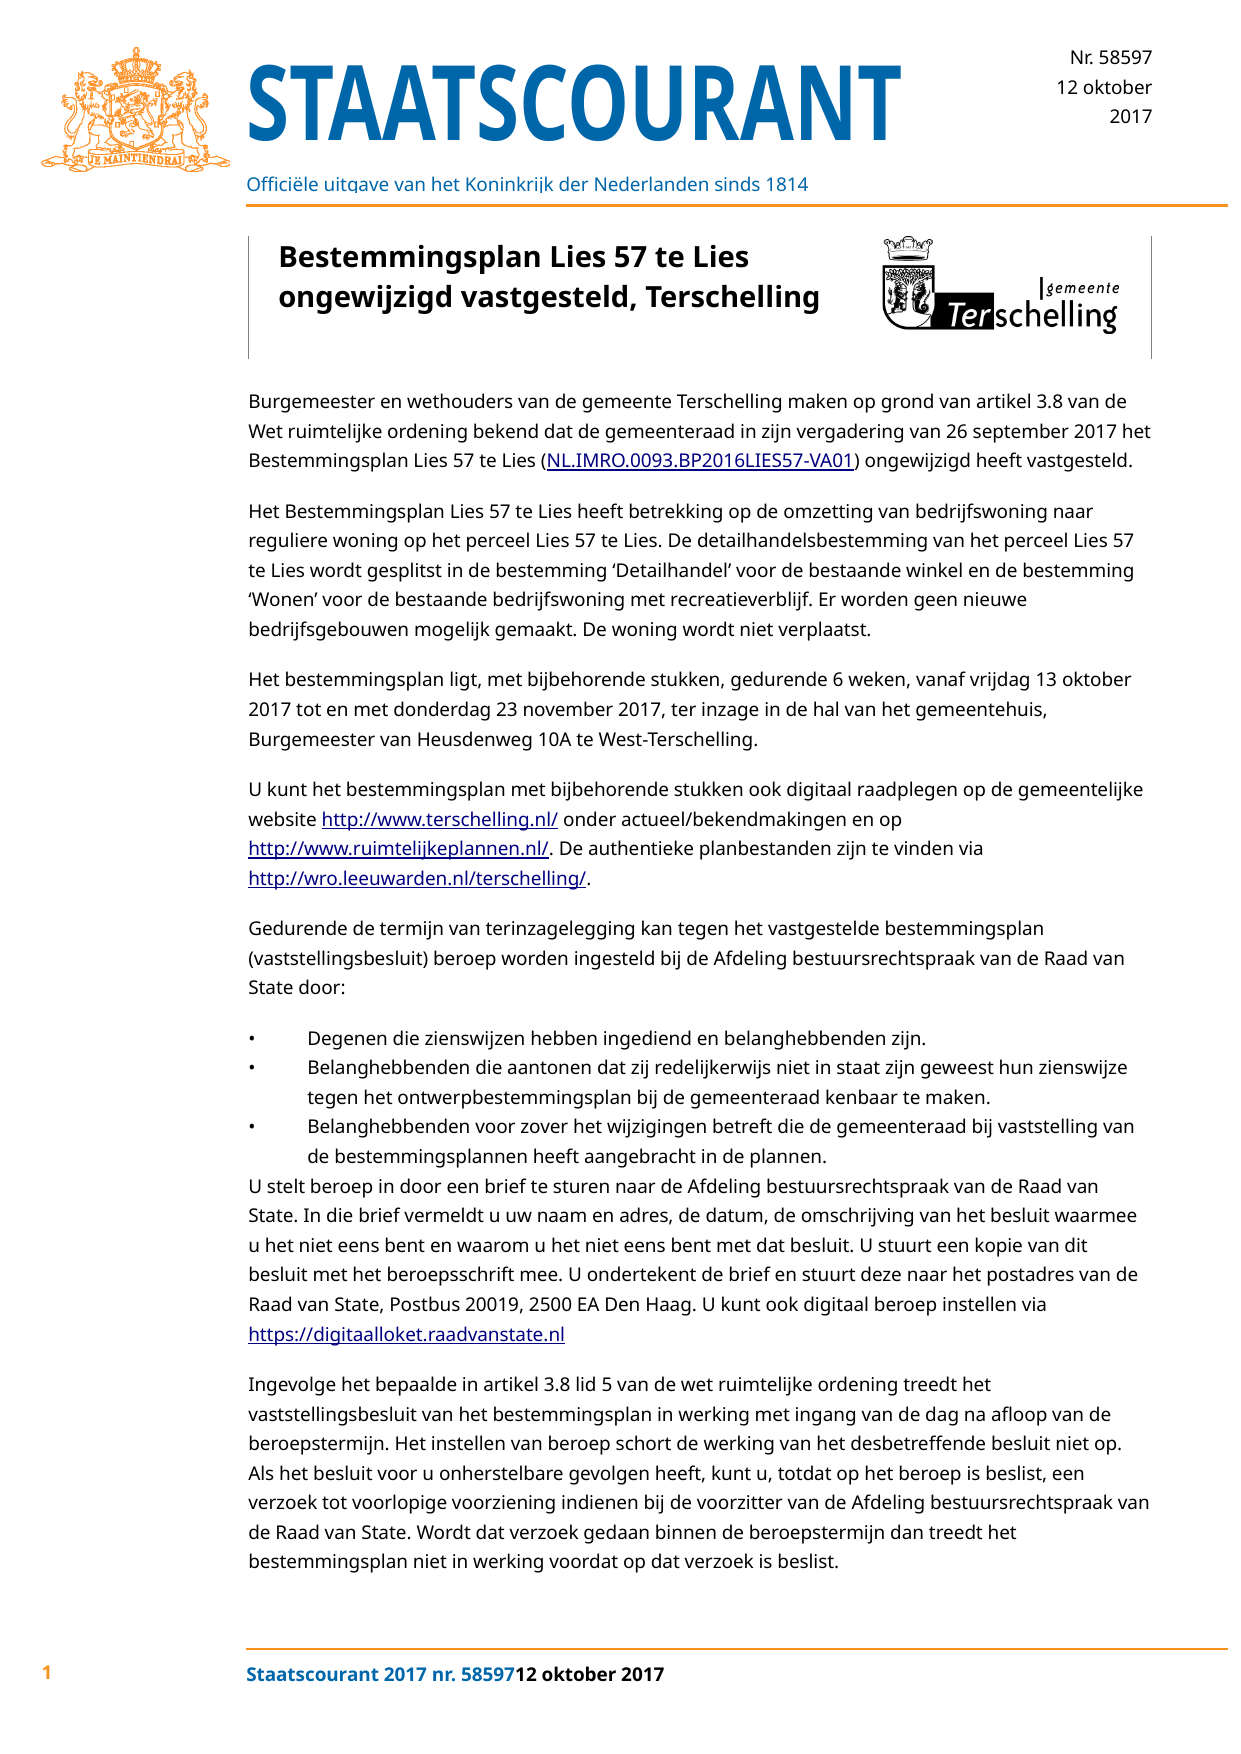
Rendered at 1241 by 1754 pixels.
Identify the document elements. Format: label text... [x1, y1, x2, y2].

text Gedurende de termijn van terinzagelegging kan tegen het vastgestelde bestemmingsplan (vaststellingsbesluit) beroep worden ingesteld bij de Afdeling bestuursrechtspraak van de Raad van State door: [248, 915, 1152, 1000]
list Degenen die zienswijzen hebben ingediend en belanghebbenden zijn. [248, 1025, 1152, 1051]
text Ingevolge het bepaalde in artikel 3.8 lid 5 van de wet ruimtelijke ordening treedt het vaststellingsbesluit van het bestemmingsplan in werking met ingang van de dag na afloop van de beroepstermijn. Het instellen van beroep schort de werking van het desbetreffende besluit niet op. Als het besluit voor u onherstelbare gevolgen heeft, kunt u, totdat op het beroep is beslist, een verzoek tot voorlopige voorziening indienen bij de voorzitter van de Afdeling bestuursrechtspraak van de Raad van State. Wordt dat verzoek gedaan binnen de beroepstermijn dan treedt het bestemmingsplan niet in werking voordat op dat verzoek is beslist. [248, 1371, 1152, 1574]
text Het Bestemmingsplan Lies 57 te Lies heeft betrekking op de omzetting van bedrijfswoning naar reguliere woning op het perceel Lies 57 te Lies. De detailhandelsbestemming van het perceel Lies 57 te Lies wordt gesplitst in de bestemming ‘Detailhandel’ voor de bestaande winkel en de bestemming ‘Wonen’ voor de bestaande bedrijfswoning met recreatieverblijf. Er worden geen nieuwe bedrijfsgebouwen mogelijk gemaakt. De woning wordt niet verplaatst. [248, 498, 1152, 642]
table_header [850, 236, 1151, 359]
text U stelt beroep in door een brief te sturen naar de Afdeling bestuursrechtspraak van de Raad van State. In die brief vermeldt u uw naam en adres, de datum, de omschrijving van het besluit waarmee u het niet eens bent en waarom u het niet eens bent met dat besluit. U stuurt een kopie van dit besluit met het beroepsschrift mee. U ondertekent de brief en stuurt deze naar het postadres van de Raad van State, Postbus 20019, 2500 EA Den Haag. U kunt ook digitaal beroep instellen via https://digitaalloket.raadvanstate.nl [248, 1173, 1152, 1347]
list Belanghebbenden die aantonen dat zij redelijkerwijs niet in staat zijn geweest hun zienswijze tegen het ontwerpbestemmingsplan bij de gemeenteraad kenbaar te maken. [248, 1054, 1152, 1110]
text Burgemeester en wethouders van de gemeente Terschelling maken op grond van artikel 3.8 van de Wet ruimtelijke ordening bekend dat de gemeenteraad in zijn vergadering van 26 september 2017 het Bestemmingsplan Lies 57 te Lies (NL.IMRO.0093.BP2016LIES57-VA01) ongewijzigd heeft vastgesteld. [248, 388, 1152, 473]
picture [41, 47, 231, 172]
text U kunt het bestemmingsplan met bijbehorende stukken ook digitaal raadplegen op de gemeentelijke website http://www.terschelling.nl/ onder actueel/bekendmakingen en op http://www.ruimtelijkeplannen.nl/. De authentieke planbestanden zijn te vinden via http://wro.leeuwarden.nl/terschelling/. [248, 776, 1152, 891]
text Het bestemmingsplan ligt, met bijbehorende stukken, gedurende 6 weken, vanaf vrijdag 13 oktober 2017 tot en met donderdag 23 november 2017, ter inzage in de hal van het gemeentehuis, Burgemeester van Heusdenweg 10A te West-Terschelling. [248, 667, 1152, 752]
picture [882, 236, 1119, 334]
list Belanghebbenden voor zover het wijzigingen betreft die de gemeenteraad bij vaststelling van de bestemmingsplannen heeft aangebracht in de plannen. [248, 1114, 1152, 1169]
table_header Bestemmingsplan Lies 57 te Lies ongewijzigd vastgesteld, Terschelling [249, 236, 850, 359]
